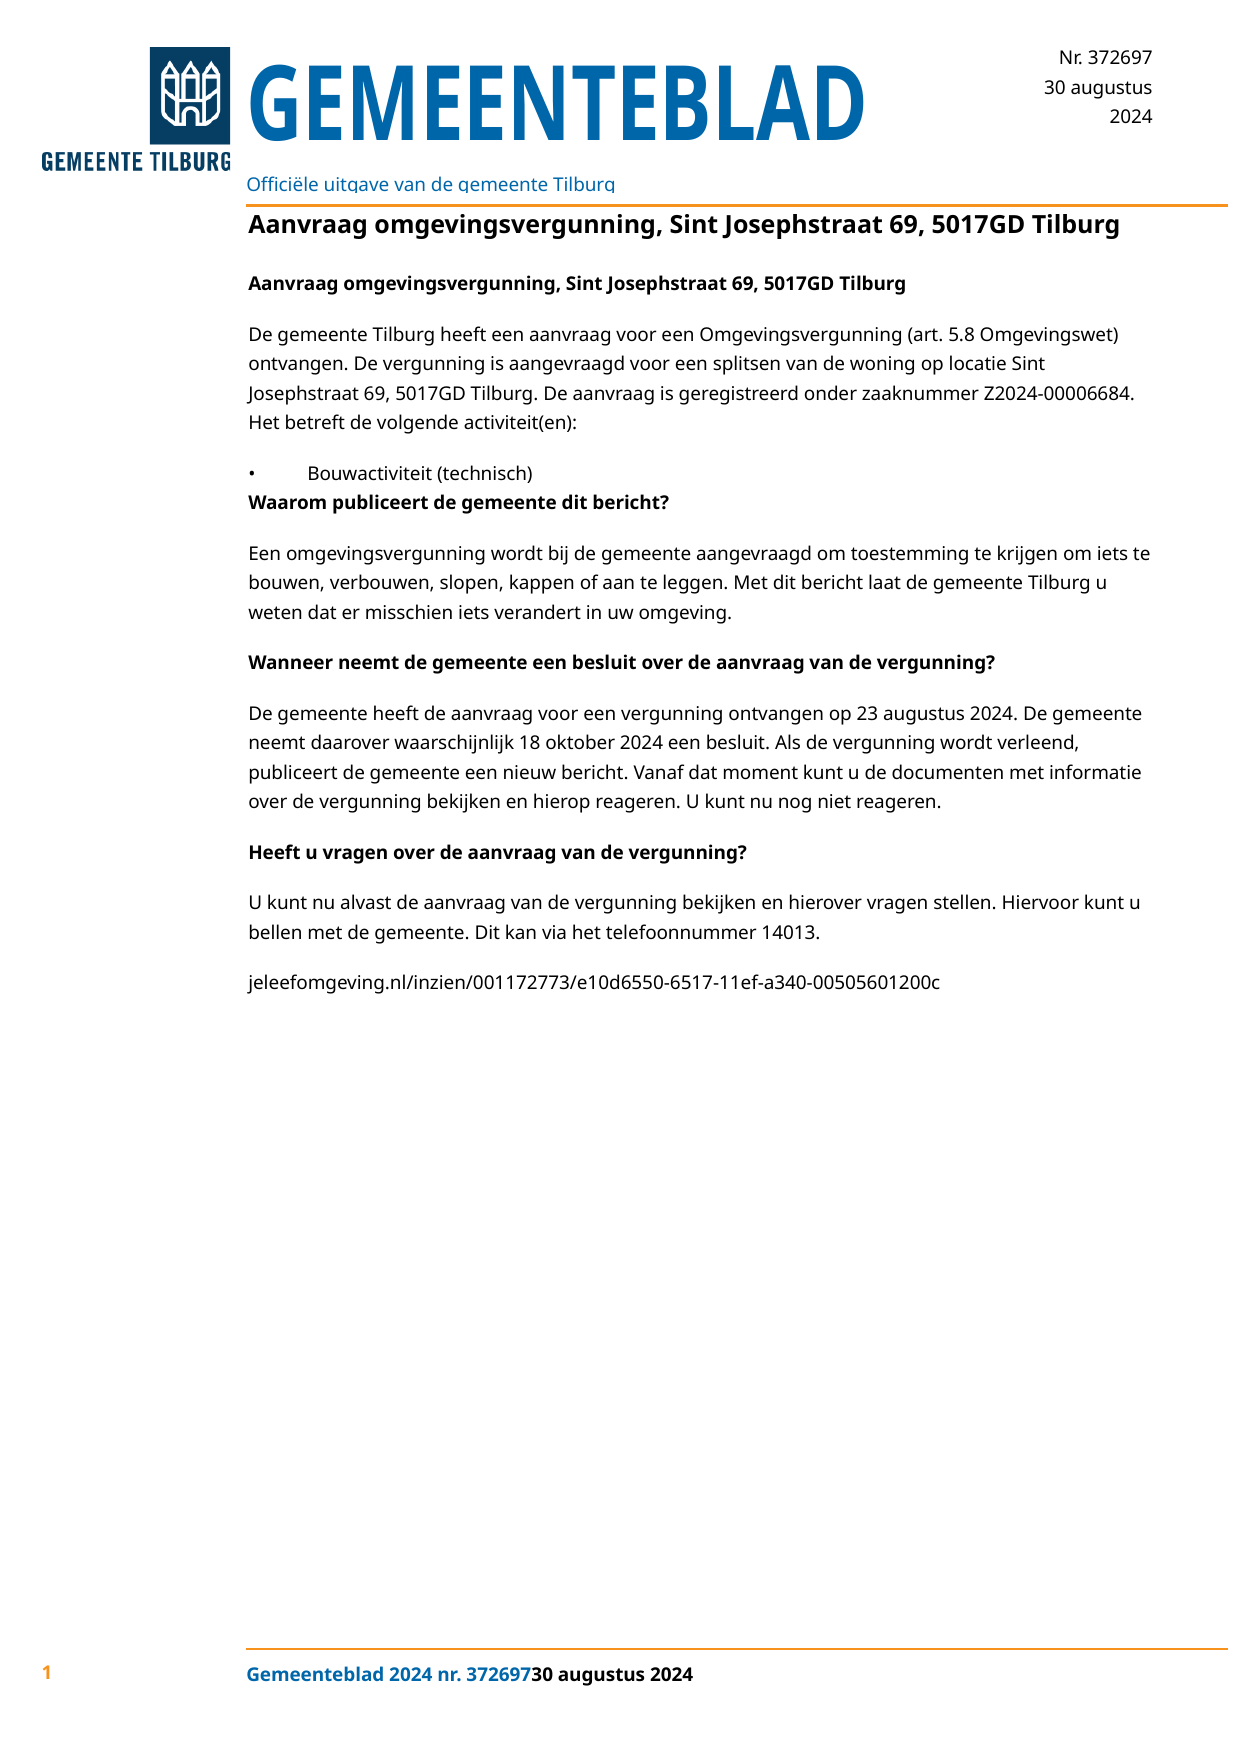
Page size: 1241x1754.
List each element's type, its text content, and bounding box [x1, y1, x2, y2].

text De gemeente Tilburg heeft een aanvraag voor een Omgevingsvergunning (art. 5.8 Omgevingswet) ontvangen. De vergunning is aangevraagd voor een splitsen van de woning op locatie Sint Josephstraat 69, 5017GD Tilburg. De aanvraag is geregistreerd onder zaaknummer Z2024-00006684. Het betreft de volgende activiteit(en): [248, 321, 1152, 435]
text Een omgevingsvergunning wordt bij de gemeente aangevraagd om toestemming te krijgen om iets te bouwen, verbouwen, slopen, kappen of aan te leggen. Met dit bericht laat de gemeente Tilburg u weten dat er misschien iets verandert in uw omgeving. [248, 540, 1152, 625]
text De gemeente heeft de aanvraag voor een vergunning ontvangen op 23 augustus 2024. De gemeente neemt daarover waarschijnlijk 18 oktober 2024 een besluit. Als de vergunning wordt verleend, publiceert de gemeente een nieuw bericht. Vanaf dat moment kunt u de documenten met informatie over de vergunning bekijken en hierop reageren. U kunt nu nog niet reageren. [248, 700, 1152, 814]
text Waarom publiceert de gemeente dit bericht? [248, 489, 1152, 515]
text Heeft u vragen over de aanvraag van de vergunning? [248, 839, 1152, 865]
text jeleefomgeving.nl/inzien/001172773/e10d6550-6517-11ef-a340-00505601200c [248, 969, 1152, 995]
text Aanvraag omgevingsvergunning, Sint Josephstraat 69, 5017GD Tilburg [248, 270, 1152, 296]
picture [41, 47, 231, 172]
text Wanneer neemt de gemeente een besluit over de aanvraag van de vergunning? [248, 649, 1152, 675]
text U kunt nu alvast de aanvraag van de vergunning bekijken en hierover vragen stellen. Hiervoor kunt u bellen met de gemeente. Dit kan via het telefoonnummer 14013. [248, 889, 1152, 945]
text Aanvraag omgevingsvergunning, Sint Josephstraat 69, 5017GD Tilburg [248, 207, 1152, 241]
list Bouwactiviteit (technisch) [248, 460, 1152, 486]
